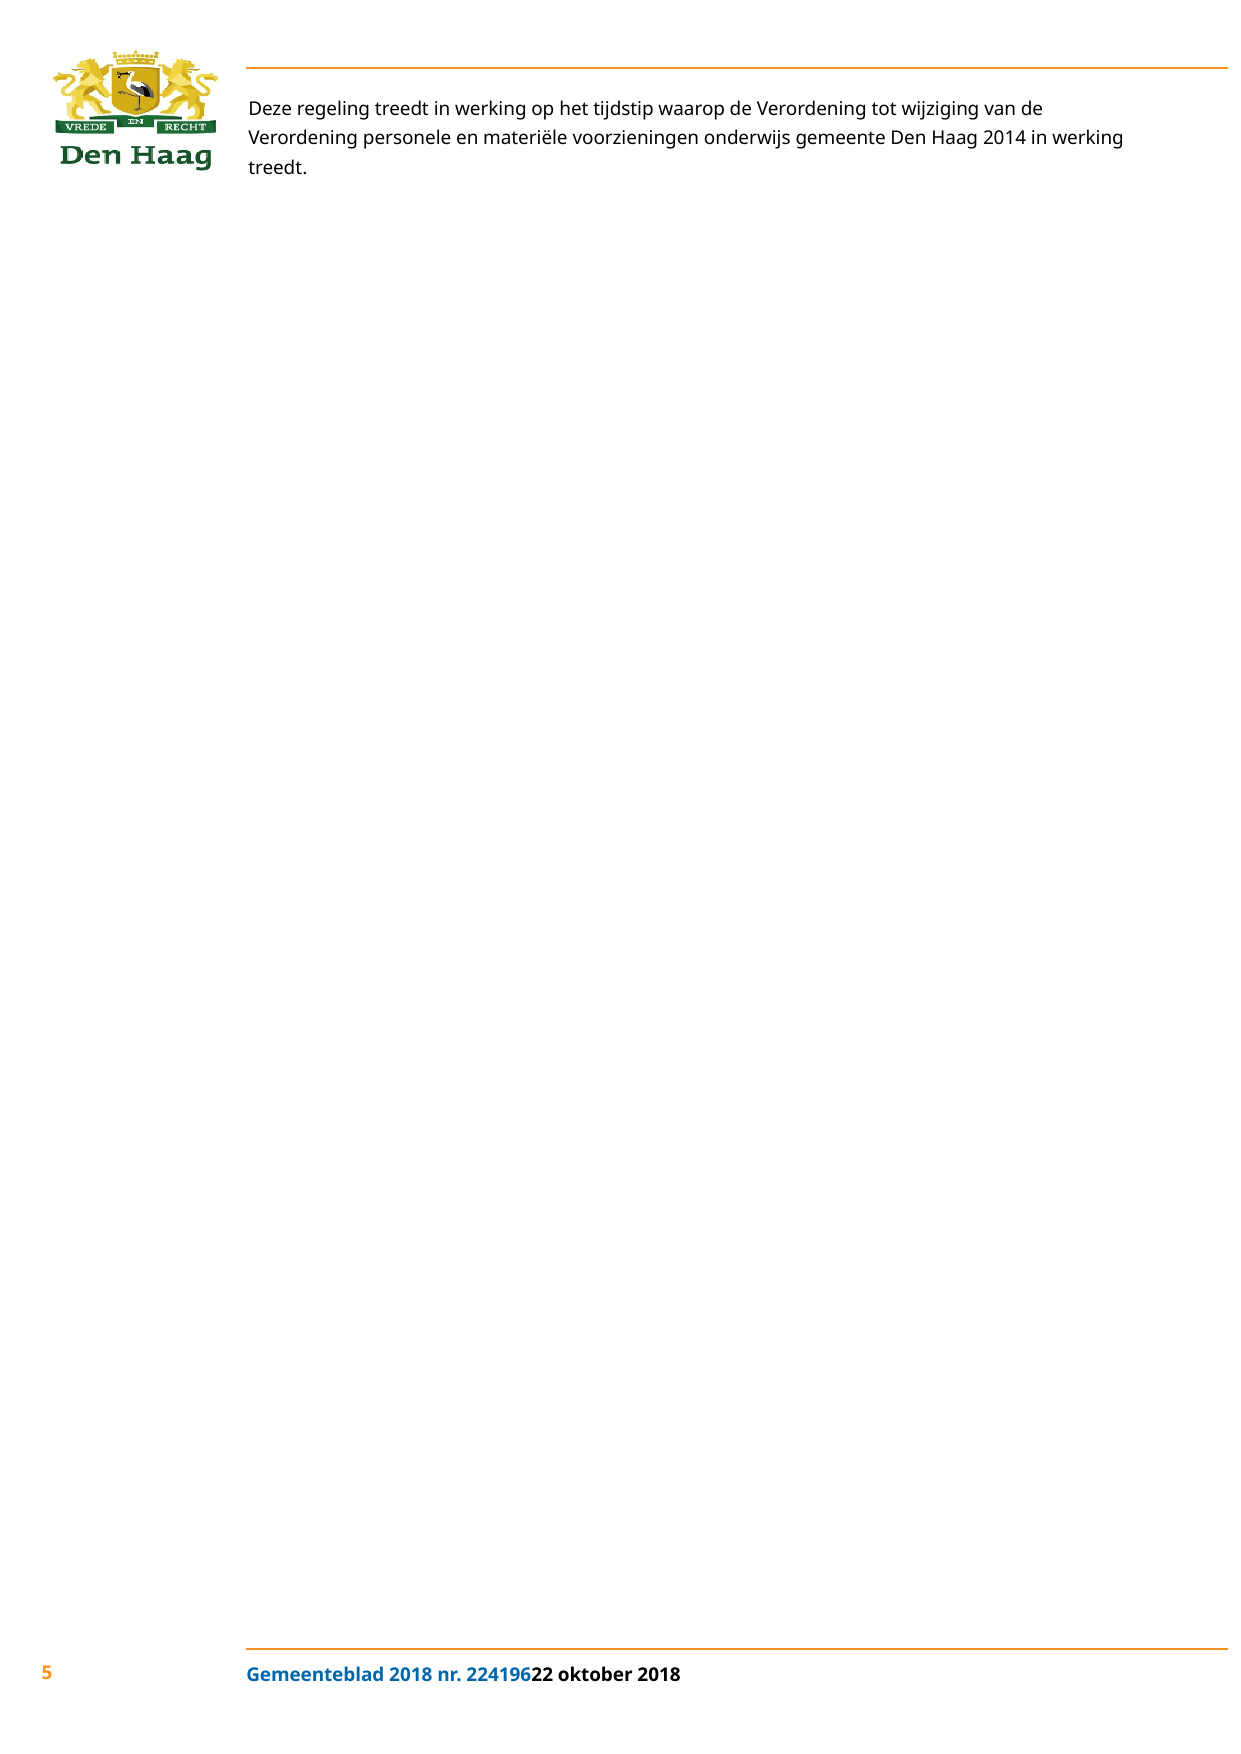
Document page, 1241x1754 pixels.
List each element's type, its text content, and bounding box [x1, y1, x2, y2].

picture [41, 47, 231, 172]
text Deze regeling treedt in werking op het tijdstip waarop de Verordening tot wijziging van de Verordening personele en materiële voorzieningen onderwijs gemeente Den Haag 2014 in werking treedt. [248, 95, 1152, 180]
